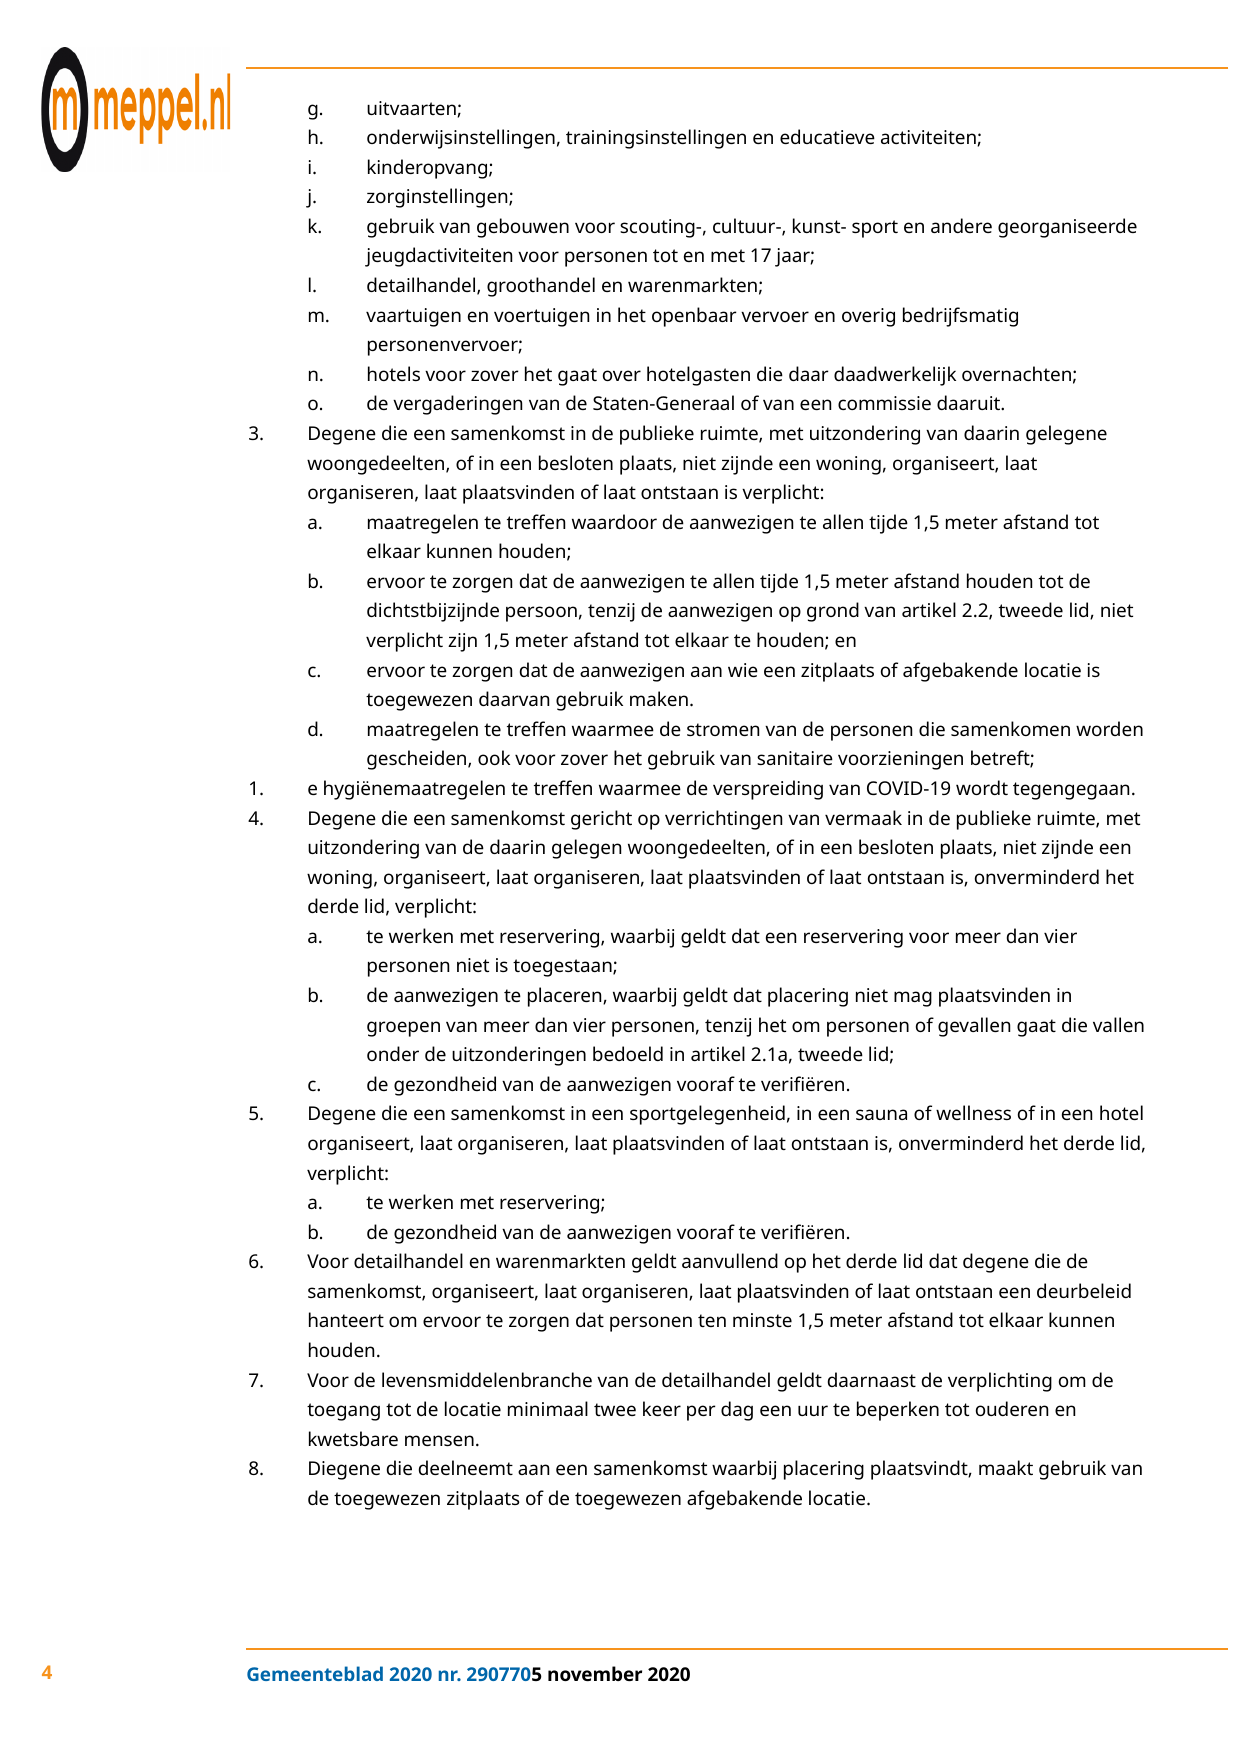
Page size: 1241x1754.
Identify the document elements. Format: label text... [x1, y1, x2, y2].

list vaartuigen en voertuigen in het openbaar vervoer en overig bedrijfsmatig personenvervoer; [307, 302, 1152, 357]
list hotels voor zover het gaat over hotelgasten die daar daadwerkelijk overnachten; [307, 361, 1152, 387]
list kinderopvang; [307, 154, 1152, 180]
list maatregelen te treffen waarmee de stromen van de personen die samenkomen worden gescheiden, ook voor zover het gebruik van sanitaire voorzieningen betreft; [307, 716, 1152, 771]
list de gezondheid van de aanwezigen vooraf te verifiëren. [307, 1071, 1152, 1097]
list te werken met reservering; [307, 1189, 1152, 1215]
list zorginstellingen; [307, 183, 1152, 209]
list ervoor te zorgen dat de aanwezigen te allen tijde 1,5 meter afstand houden tot de dichtstbijzijnde persoon, tenzij de aanwezigen op grond van artikel 2.2, tweede lid, niet verplicht zijn 1,5 meter afstand tot elkaar te houden; en [307, 568, 1152, 653]
list Voor de levensmiddelenbranche van de detailhandel geldt daarnaast de verplichting om de toegang tot de locatie minimaal twee keer per dag een uur te beperken tot ouderen en kwetsbare mensen. [248, 1367, 1152, 1452]
list Voor detailhandel en warenmarkten geldt aanvullend op het derde lid dat degene die de samenkomst, organiseert, laat organiseren, laat plaatsvinden of laat ontstaan een deurbeleid hanteert om ervoor te zorgen dat personen ten minste 1,5 meter afstand tot elkaar kunnen houden. [248, 1248, 1152, 1363]
list gebruik van gebouwen voor scouting-, cultuur-, kunst- sport en andere georganiseerde jeugdactiviteiten voor personen tot en met 17 jaar; [307, 213, 1152, 268]
list Diegene die deelneemt aan een samenkomst waarbij placering plaatsvindt, maakt gebruik van de toegewezen zitplaats of de toegewezen afgebakende locatie. [248, 1456, 1152, 1511]
list Degene die een samenkomst in een sportgelegenheid, in een sauna of wellness of in een hotel organiseert, laat organiseren, laat plaatsvinden of laat ontstaan is, onverminderd het derde lid, verplicht: [248, 1101, 1152, 1186]
list de gezondheid van de aanwezigen vooraf te verifiëren. [307, 1219, 1152, 1245]
list uitvaarten; [307, 95, 1152, 121]
list maatregelen te treffen waardoor de aanwezigen te allen tijde 1,5 meter afstand tot elkaar kunnen houden; [307, 509, 1152, 564]
list detailhandel, groothandel en warenmarkten; [307, 272, 1152, 298]
list e hygiënemaatregelen te treffen waarmee de verspreiding van COVID-19 wordt tegengegaan. [248, 775, 1152, 801]
list ervoor te zorgen dat de aanwezigen aan wie een zitplaats of afgebakende locatie is toegewezen daarvan gebruik maken. [307, 657, 1152, 712]
list Degene die een samenkomst gericht op verrichtingen van vermaak in de publieke ruimte, met uitzondering van de daarin gelegen woongedeelten, of in een besloten plaats, niet zijnde een woning, organiseert, laat organiseren, laat plaatsvinden of laat ontstaan is, onverminderd het derde lid, verplicht: [248, 805, 1152, 919]
list Degene die een samenkomst in de publieke ruimte, met uitzondering van daarin gelegene woongedeelten, of in een besloten plaats, niet zijnde een woning, organiseert, laat organiseren, laat plaatsvinden of laat ontstaan is verplicht: [248, 420, 1152, 505]
list te werken met reservering, waarbij geldt dat een reservering voor meer dan vier personen niet is toegestaan; [307, 923, 1152, 978]
list onderwijsinstellingen, trainingsinstellingen en educatieve activiteiten; [307, 124, 1152, 150]
picture [41, 47, 231, 172]
list de vergaderingen van de Staten-Generaal of van een commissie daaruit. [307, 391, 1152, 416]
list de aanwezigen te placeren, waarbij geldt dat placering niet mag plaatsvinden in groepen van meer dan vier personen, tenzij het om personen of gevallen gaat die vallen onder de uitzonderingen bedoeld in artikel 2.1a, tweede lid; [307, 982, 1152, 1067]
